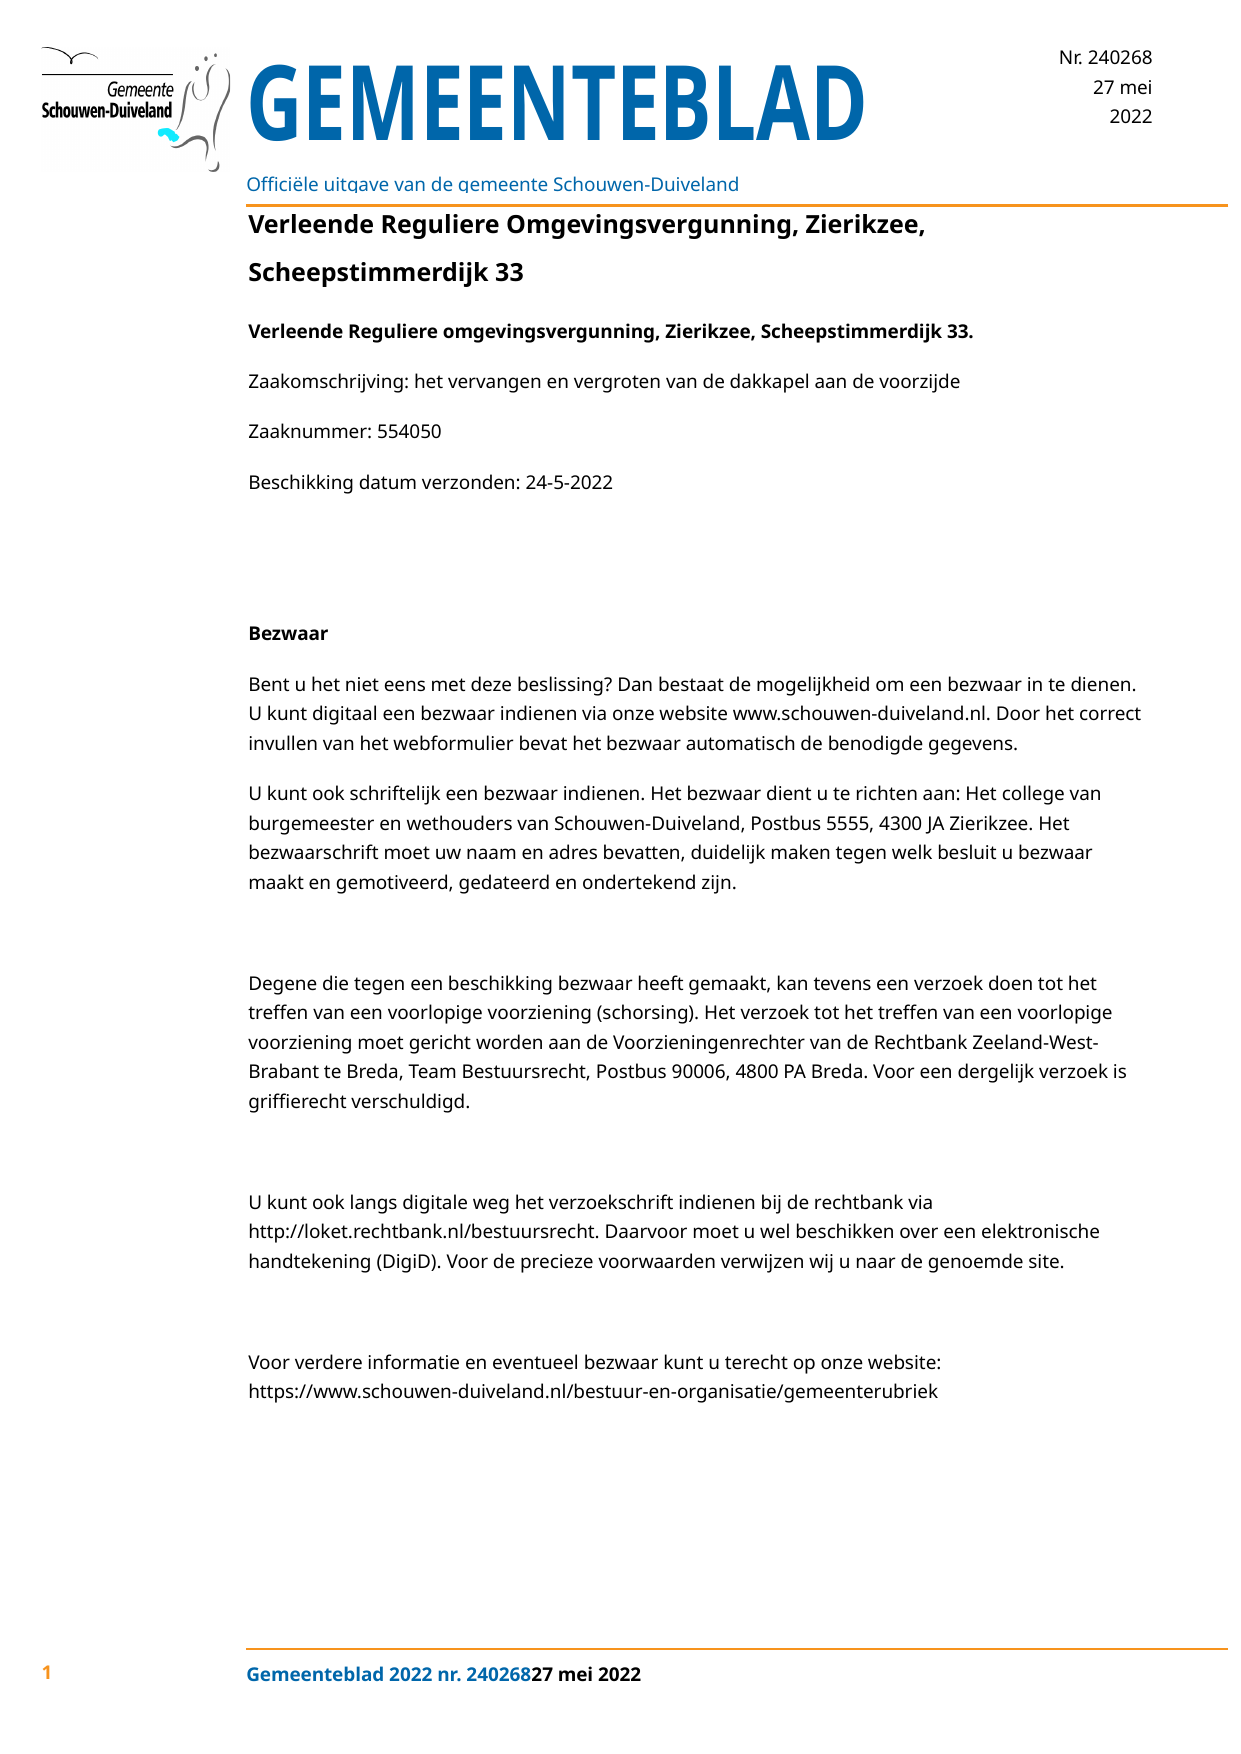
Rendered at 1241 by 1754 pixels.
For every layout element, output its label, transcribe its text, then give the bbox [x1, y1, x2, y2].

text Verleende Reguliere omgevingsvergunning, Zierikzee, Scheepstimmerdijk 33. [248, 318, 1152, 344]
text Verleende Reguliere Omgevingsvergunning, Zierikzee, Scheepstimmerdijk 33 [248, 207, 1152, 288]
text U kunt ook langs digitale weg het verzoekschrift indienen bij de rechtbank via http://loket.rechtbank.nl/bestuursrecht. Daarvoor moet u wel beschikken over een elektronische handtekening (DigiD). Voor de precieze voorwaarden verwijzen wij u naar de genoemde site. [248, 1189, 1152, 1274]
text Voor verdere informatie en eventueel bezwaar kunt u terecht op onze website: https://www.schouwen-duiveland.nl/bestuur-en-organisatie/gemeenterubriek [248, 1349, 1152, 1404]
text Bent u het niet eens met deze beslissing? Dan bestaat de mogelijkheid om een bezwaar in te dienen. U kunt digitaal een bezwaar indienen via onze website www.schouwen-duiveland.nl. Door het correct invullen van het webformulier bevat het bezwaar automatisch de benodigde gegevens. [248, 671, 1152, 756]
text Bezwaar [248, 620, 1152, 646]
text Beschikking datum verzonden: 24-5-2022 [248, 469, 1152, 495]
text Zaakomschrijving: het vervangen en vergroten van de dakkapel aan de voorzijde [248, 368, 1152, 394]
text Zaaknummer: 554050 [248, 419, 1152, 444]
text Degene die tegen een beschikking bezwaar heeft gemaakt, kan tevens een verzoek doen tot het treffen van een voorlopige voorziening (schorsing). Het verzoek tot het treffen van een voorlopige voorziening moet gericht worden aan de Voorzieningenrechter van de Rechtbank Zeeland-West-Brabant te Breda, Team Bestuursrecht, Postbus 90006, 4800 PA Breda. Voor een dergelijk verzoek is griffierecht verschuldigd. [248, 970, 1152, 1114]
picture [41, 47, 231, 172]
text U kunt ook schriftelijk een bezwaar indienen. Het bezwaar dient u te richten aan: Het college van burgemeester en wethouders van Schouwen-Duiveland, Postbus 5555, 4300 JA Zierikzee. Het bezwaarschrift moet uw naam en adres bevatten, duidelijk maken tegen welk besluit u bezwaar maakt en gemotiveerd, gedateerd en ondertekend zijn. [248, 780, 1152, 895]
